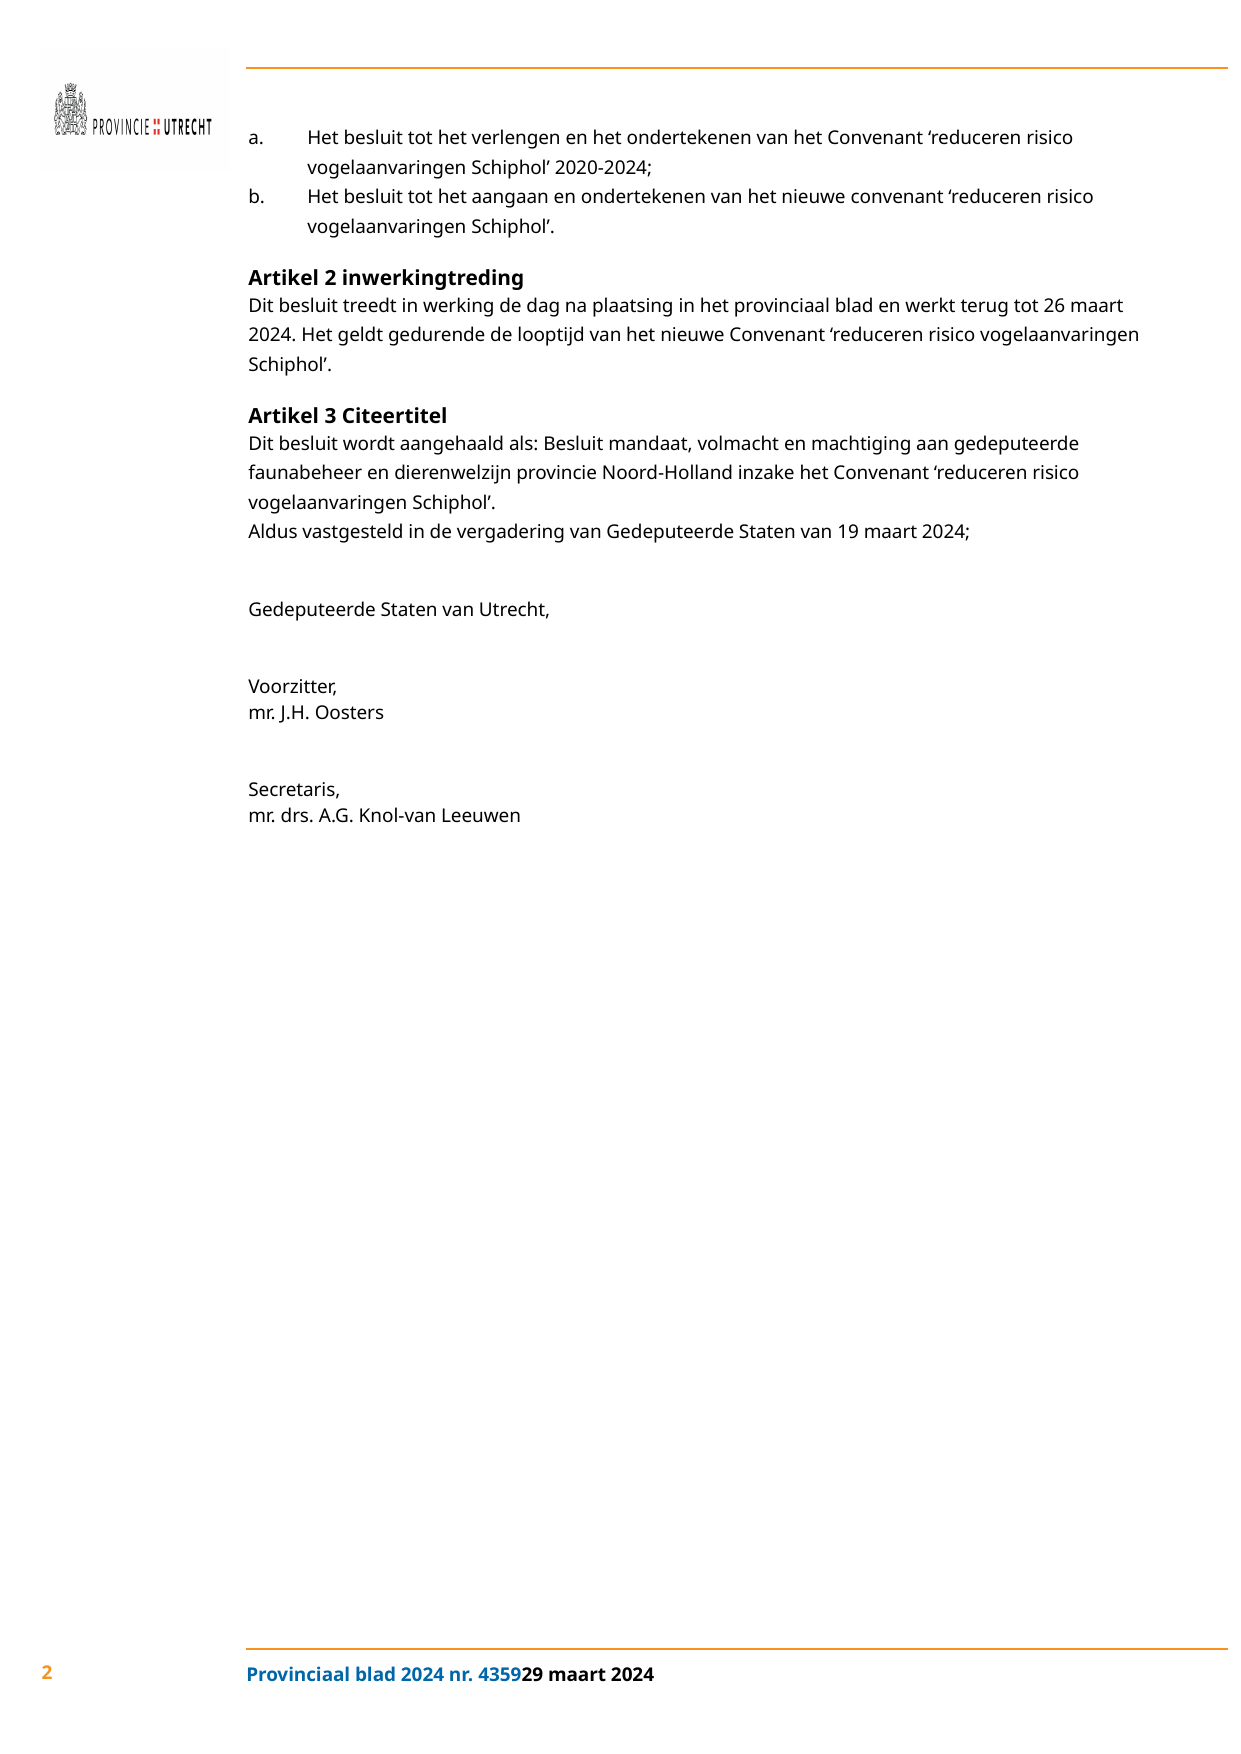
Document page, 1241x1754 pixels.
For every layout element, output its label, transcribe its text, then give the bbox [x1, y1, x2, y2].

picture [41, 47, 231, 172]
text mr. J.H. Oosters [248, 699, 1152, 724]
text Aldus vastgesteld in de vergadering van Gedeputeerde Staten van 19 maart 2024; [248, 519, 1152, 544]
text mr. drs. A.G. Knol-van Leeuwen [248, 802, 1152, 827]
list Het besluit tot het verlengen en het ondertekenen van het Convenant ‘reduceren risico vogelaanvaringen Schiphol’ 2020-2024; [248, 124, 1152, 180]
text Dit besluit wordt aangehaald als: Besluit mandaat, volmacht en machtiging aan gedeputeerde faunabeheer en dierenwelzijn provincie Noord-Holland inzake het Convenant ‘reduceren risico vogelaanvaringen Schiphol’. [248, 430, 1152, 515]
text Secretaris, [248, 776, 1152, 802]
text Artikel 2 inwerkingtreding [248, 263, 1152, 292]
list Het besluit tot het aangaan en ondertekenen van het nieuwe convenant ‘reduceren risico vogelaanvaringen Schiphol’. [248, 183, 1152, 239]
text Voorzitter, [248, 673, 1152, 699]
text Dit besluit treedt in werking de dag na plaatsing in het provinciaal blad en werkt terug tot 26 maart 2024. Het geldt gedurende de looptijd van het nieuwe Convenant ‘reduceren risico vogelaanvaringen Schiphol’. [248, 292, 1152, 377]
text Artikel 3 Citeertitel [248, 402, 1152, 430]
text Gedeputeerde Staten van Utrecht, [248, 596, 1152, 622]
